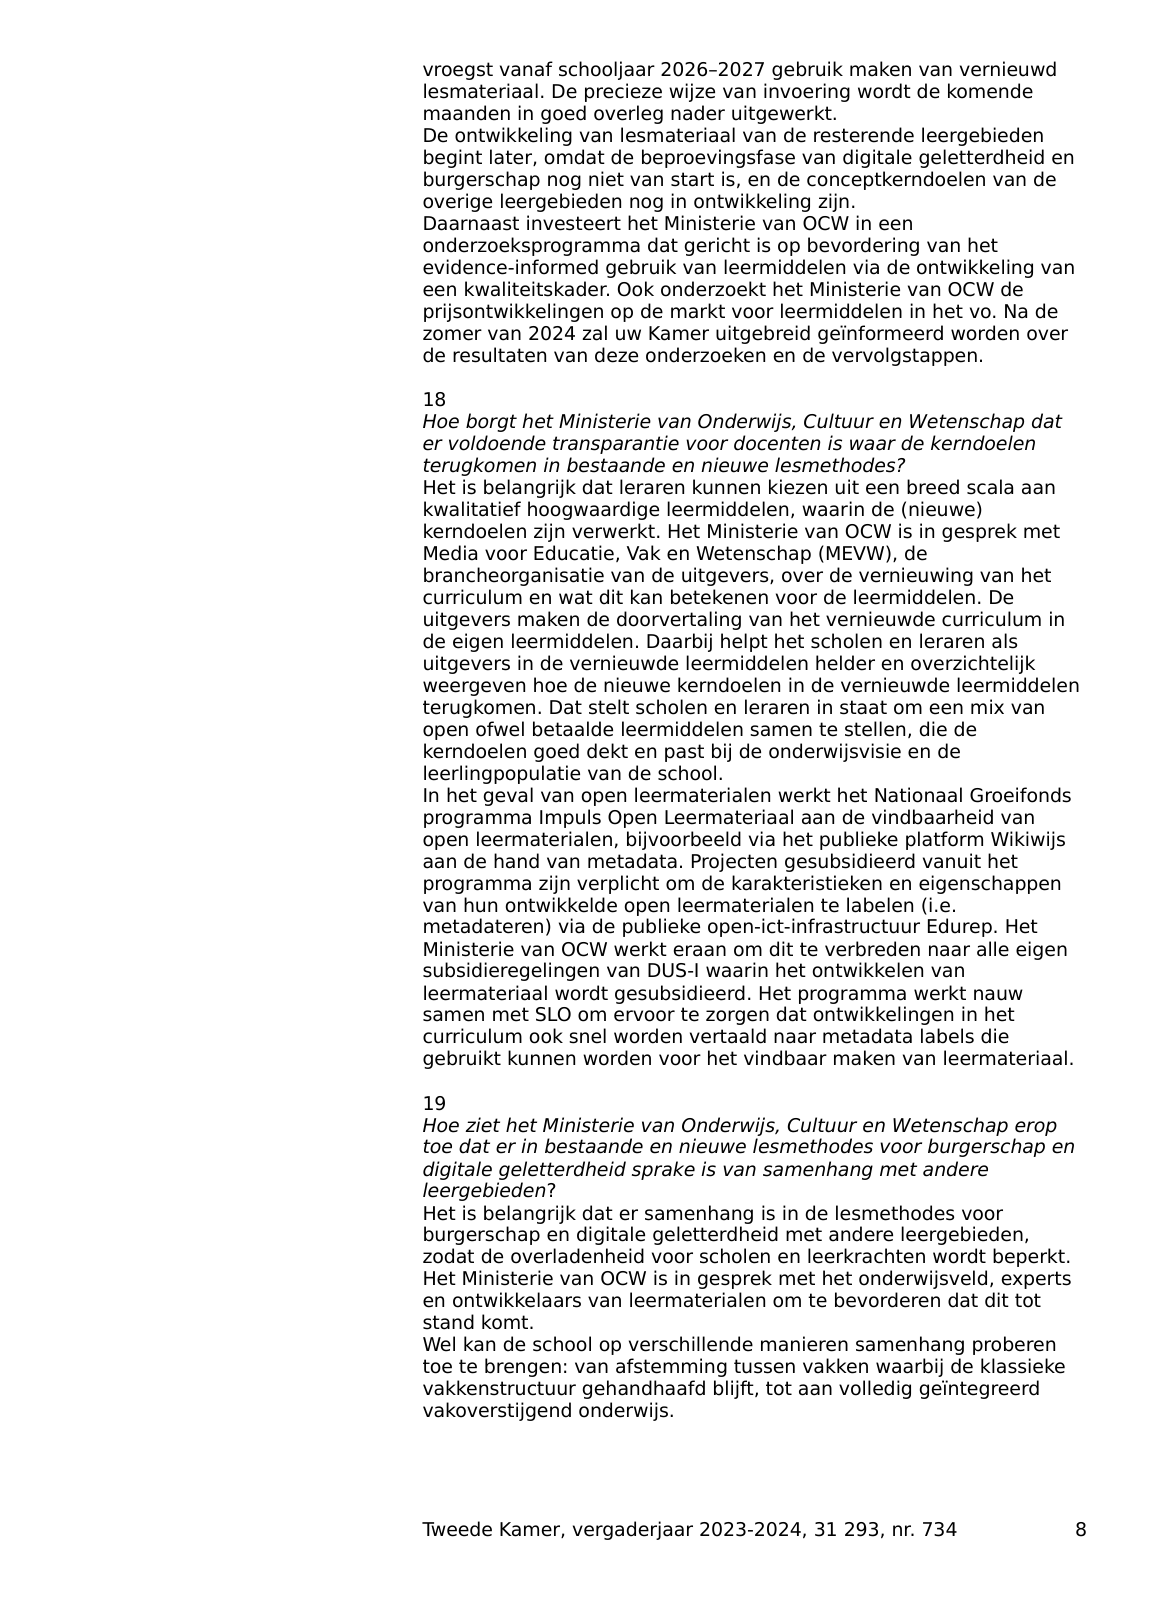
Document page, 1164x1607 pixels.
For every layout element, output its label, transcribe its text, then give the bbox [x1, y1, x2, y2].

text De ontwikkeling van lesmateriaal van de resterende leergebieden begint later, omdat de beproevingsfase van digitale geletterdheid en burgerschap nog niet van start is, en de conceptkerndoelen van de overige leergebieden nog in ontwikkeling zijn. [422, 125, 1087, 213]
text Het is belangrijk dat leraren kunnen kiezen uit een breed scala aan kwalitatief hoogwaardige leermiddelen, waarin de (nieuwe) kerndoelen zijn verwerkt. Het Ministerie van OCW is in gesprek met Media voor Educatie, Vak en Wetenschap (MEVW), de brancheorganisatie van de uitgevers, over de vernieuwing van het curriculum en wat dit kan betekenen voor de leermiddelen. De uitgevers maken de doorvertaling van het vernieuwde curriculum in de eigen leermiddelen. Daarbij helpt het scholen en leraren als uitgevers in de vernieuwde leermiddelen helder en overzichtelijk weergeven hoe de nieuwe kerndoelen in de vernieuwde leermiddelen terugkomen. Dat stelt scholen en leraren in staat om een mix van open ofwel betaalde leermiddelen samen te stellen, die de kerndoelen goed dekt en past bij de onderwijsvisie en de leerlingpopulatie van de school. [422, 477, 1087, 784]
text Hoe ziet het Ministerie van Onderwijs, Cultuur en Wetenschap erop toe dat er in bestaande en nieuwe lesmethodes voor burgerschap en digitale geletterdheid sprake is van samenhang met andere leergebieden? [422, 1114, 1087, 1202]
text Het is belangrijk dat er samenhang is in de lesmethodes voor burgerschap en digitale geletterdheid met andere leergebieden, zodat de overladenheid voor scholen en leerkrachten wordt beperkt. Het Ministerie van OCW is in gesprek met het onderwijsveld, experts en ontwikkelaars van leermaterialen om te bevorderen dat dit tot stand komt. [422, 1202, 1087, 1334]
text vroegst vanaf schooljaar 2026–2027 gebruik maken van vernieuwd lesmateriaal. De precieze wijze van invoering wordt de komende maanden in goed overleg nader uitgewerkt. [422, 59, 1087, 125]
text Daarnaast investeert het Ministerie van OCW in een onderzoeksprogramma dat gericht is op bevordering van het evidence-informed gebruik van leermiddelen via de ontwikkeling van een kwaliteitskader. Ook onderzoekt het Ministerie van OCW de prijsontwikkelingen op de markt voor leermiddelen in het vo. Na de zomer van 2024 zal uw Kamer uitgebreid geïnformeerd worden over de resultaten van deze onderzoeken en de vervolgstappen. [422, 213, 1087, 367]
text 18 [422, 389, 1087, 411]
text Hoe borgt het Ministerie van Onderwijs, Cultuur en Wetenschap dat er voldoende transparantie voor docenten is waar de kerndoelen terugkomen in bestaande en nieuwe lesmethodes? [422, 411, 1087, 477]
text 19 [422, 1092, 1087, 1114]
text Wel kan de school op verschillende manieren samenhang proberen toe te brengen: van afstemming tussen vakken waarbij de klassieke vakkenstructuur gehandhaafd blijft, tot aan volledig geïntegreerd vakoverstijgend onderwijs. [422, 1334, 1087, 1422]
text In het geval van open leermaterialen werkt het Nationaal Groeifonds programma Impuls Open Leermateriaal aan de vindbaarheid van open leermaterialen, bijvoorbeeld via het publieke platform Wikiwijs aan de hand van metadata. Projecten gesubsidieerd vanuit het programma zijn verplicht om de karakteristieken en eigenschappen van hun ontwikkelde open leermaterialen te labelen (i.e. metadateren) via de publieke open-ict-infrastructuur Edurep. Het Ministerie van OCW werkt eraan om dit te verbreden naar alle eigen subsidieregelingen van DUS-I waarin het ontwikkelen van leermateriaal wordt gesubsidieerd. Het programma werkt nauw samen met SLO om ervoor te zorgen dat ontwikkelingen in het curriculum ook snel worden vertaald naar metadata labels die gebruikt kunnen worden voor het vindbaar maken van leermateriaal. [422, 784, 1087, 1070]
